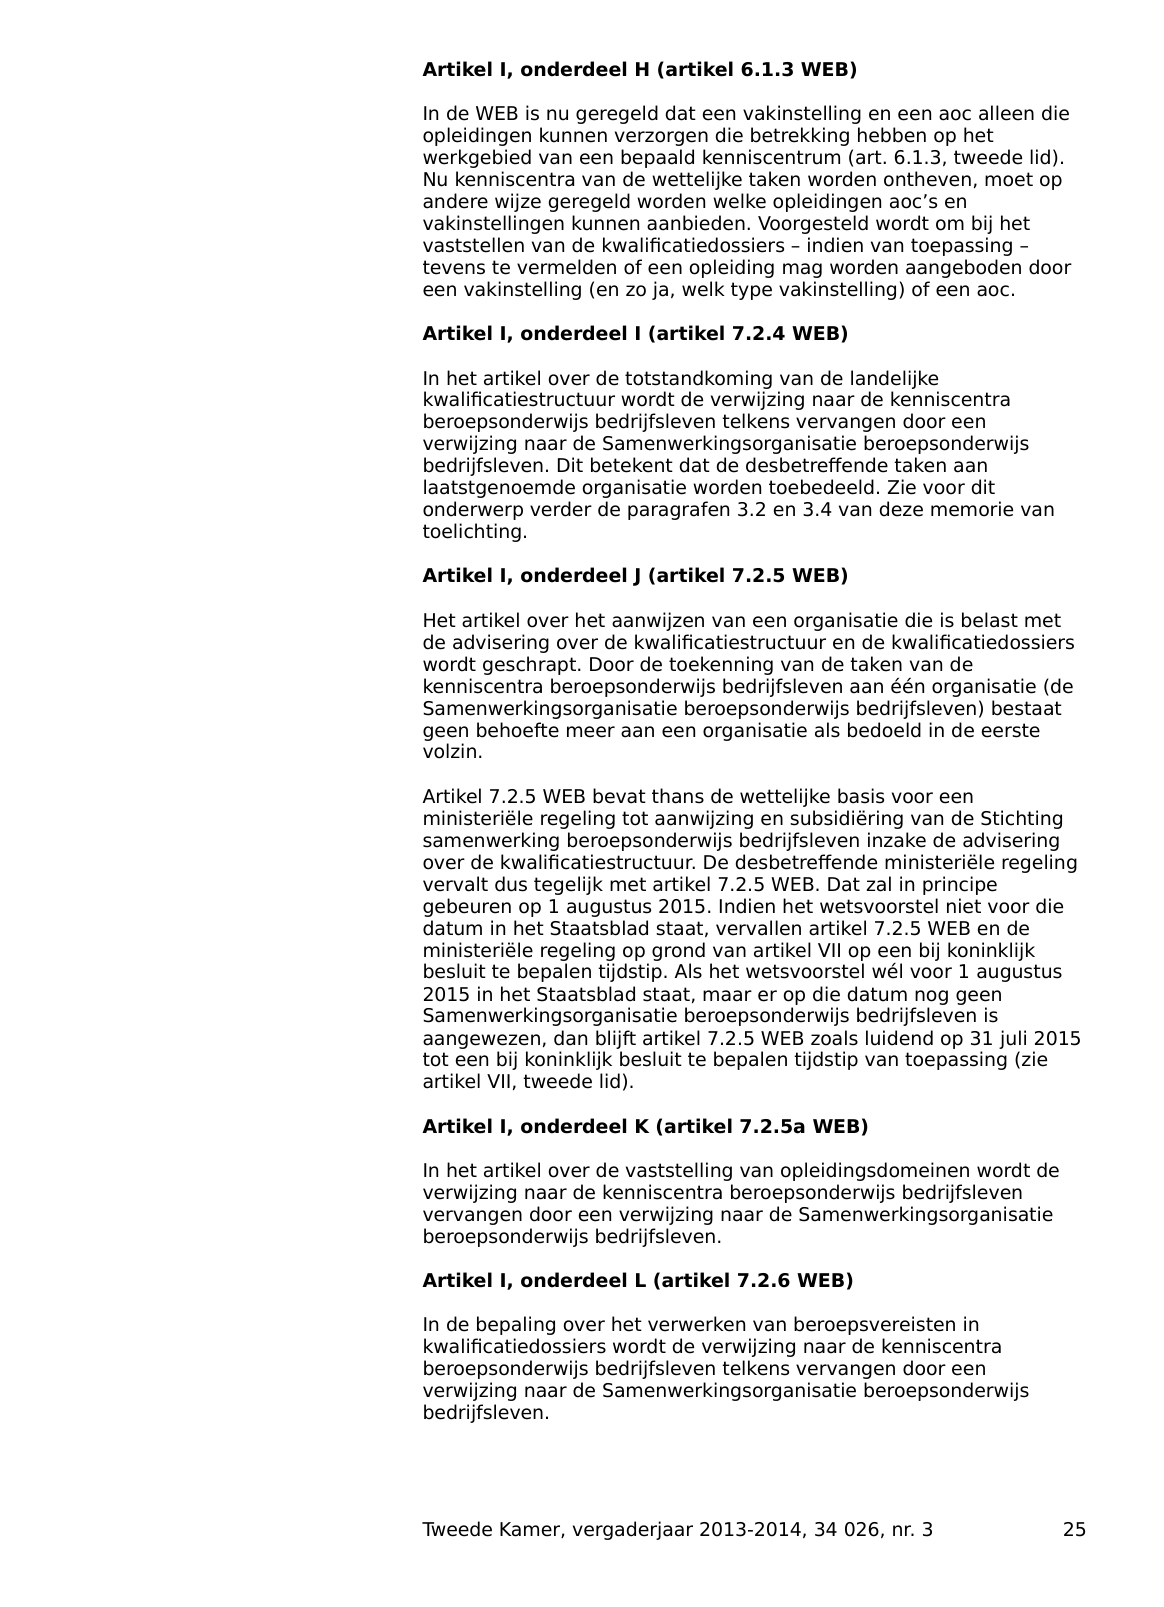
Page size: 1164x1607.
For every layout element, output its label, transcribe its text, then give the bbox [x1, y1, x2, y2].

subtitle Artikel I, onderdeel L (artikel 7.2.6 WEB) [422, 1270, 1087, 1292]
subtitle Artikel I, onderdeel H (artikel 6.1.3 WEB) [422, 59, 1087, 81]
text In de WEB is nu geregeld dat een vakinstelling en een aoc alleen die opleidingen kunnen verzorgen die betrekking hebben op het werkgebied van een bepaald kenniscentrum (art. 6.1.3, tweede lid). Nu kenniscentra van de wettelijke taken worden ontheven, moet op andere wijze geregeld worden welke opleidingen aoc’s en vakinstellingen kunnen aanbieden. Voorgesteld wordt om bij het vaststellen van de kwalificatiedossiers – indien van toepassing – tevens te vermelden of een opleiding mag worden aangeboden door een vakinstelling (en zo ja, welk type vakinstelling) of een aoc. [422, 103, 1087, 301]
text Het artikel over het aanwijzen van een organisatie die is belast met de advisering over de kwalificatiestructuur en de kwalificatiedossiers wordt geschrapt. Door de toekenning van de taken van de kenniscentra beroepsonderwijs bedrijfsleven aan één organisatie (de Samenwerkingsorganisatie beroepsonderwijs bedrijfsleven) bestaat geen behoefte meer aan een organisatie als bedoeld in de eerste volzin. [422, 609, 1087, 763]
text In het artikel over de totstandkoming van de landelijke kwalificatiestructuur wordt de verwijzing naar de kenniscentra beroepsonderwijs bedrijfsleven telkens vervangen door een verwijzing naar de Samenwerkingsorganisatie beroepsonderwijs bedrijfsleven. Dit betekent dat de desbetreffende taken aan laatstgenoemde organisatie worden toebedeeld. Zie voor dit onderwerp verder de paragrafen 3.2 en 3.4 van deze memorie van toelichting. [422, 367, 1087, 543]
subtitle Artikel I, onderdeel J (artikel 7.2.5 WEB) [422, 565, 1087, 587]
subtitle Artikel I, onderdeel I (artikel 7.2.4 WEB) [422, 323, 1087, 345]
text In de bepaling over het verwerken van beroepsvereisten in kwalificatiedossiers wordt de verwijzing naar de kenniscentra beroepsonderwijs bedrijfsleven telkens vervangen door een verwijzing naar de Samenwerkingsorganisatie beroepsonderwijs bedrijfsleven. [422, 1314, 1087, 1424]
text Artikel 7.2.5 WEB bevat thans de wettelijke basis voor een ministeriële regeling tot aanwijzing en subsidiëring van de Stichting samenwerking beroepsonderwijs bedrijfsleven inzake de advisering over de kwalificatiestructuur. De desbetreffende ministeriële regeling vervalt dus tegelijk met artikel 7.2.5 WEB. Dat zal in principe gebeuren op 1 augustus 2015. Indien het wetsvoorstel niet voor die datum in het Staatsblad staat, vervallen artikel 7.2.5 WEB en de ministeriële regeling op grond van artikel VII op een bij koninklijk besluit te bepalen tijdstip. Als het wetsvoorstel wél voor 1 augustus 2015 in het Staatsblad staat, maar er op die datum nog geen Samenwerkingsorganisatie beroepsonderwijs bedrijfsleven is aangewezen, dan blijft artikel 7.2.5 WEB zoals luidend op 31 juli 2015 tot een bij koninklijk besluit te bepalen tijdstip van toepassing (zie artikel VII, tweede lid). [422, 786, 1087, 1093]
text In het artikel over de vaststelling van opleidingsdomeinen wordt de verwijzing naar de kenniscentra beroepsonderwijs bedrijfsleven vervangen door een verwijzing naar de Samenwerkingsorganisatie beroepsonderwijs bedrijfsleven. [422, 1160, 1087, 1248]
subtitle Artikel I, onderdeel K (artikel 7.2.5a WEB) [422, 1116, 1087, 1137]
